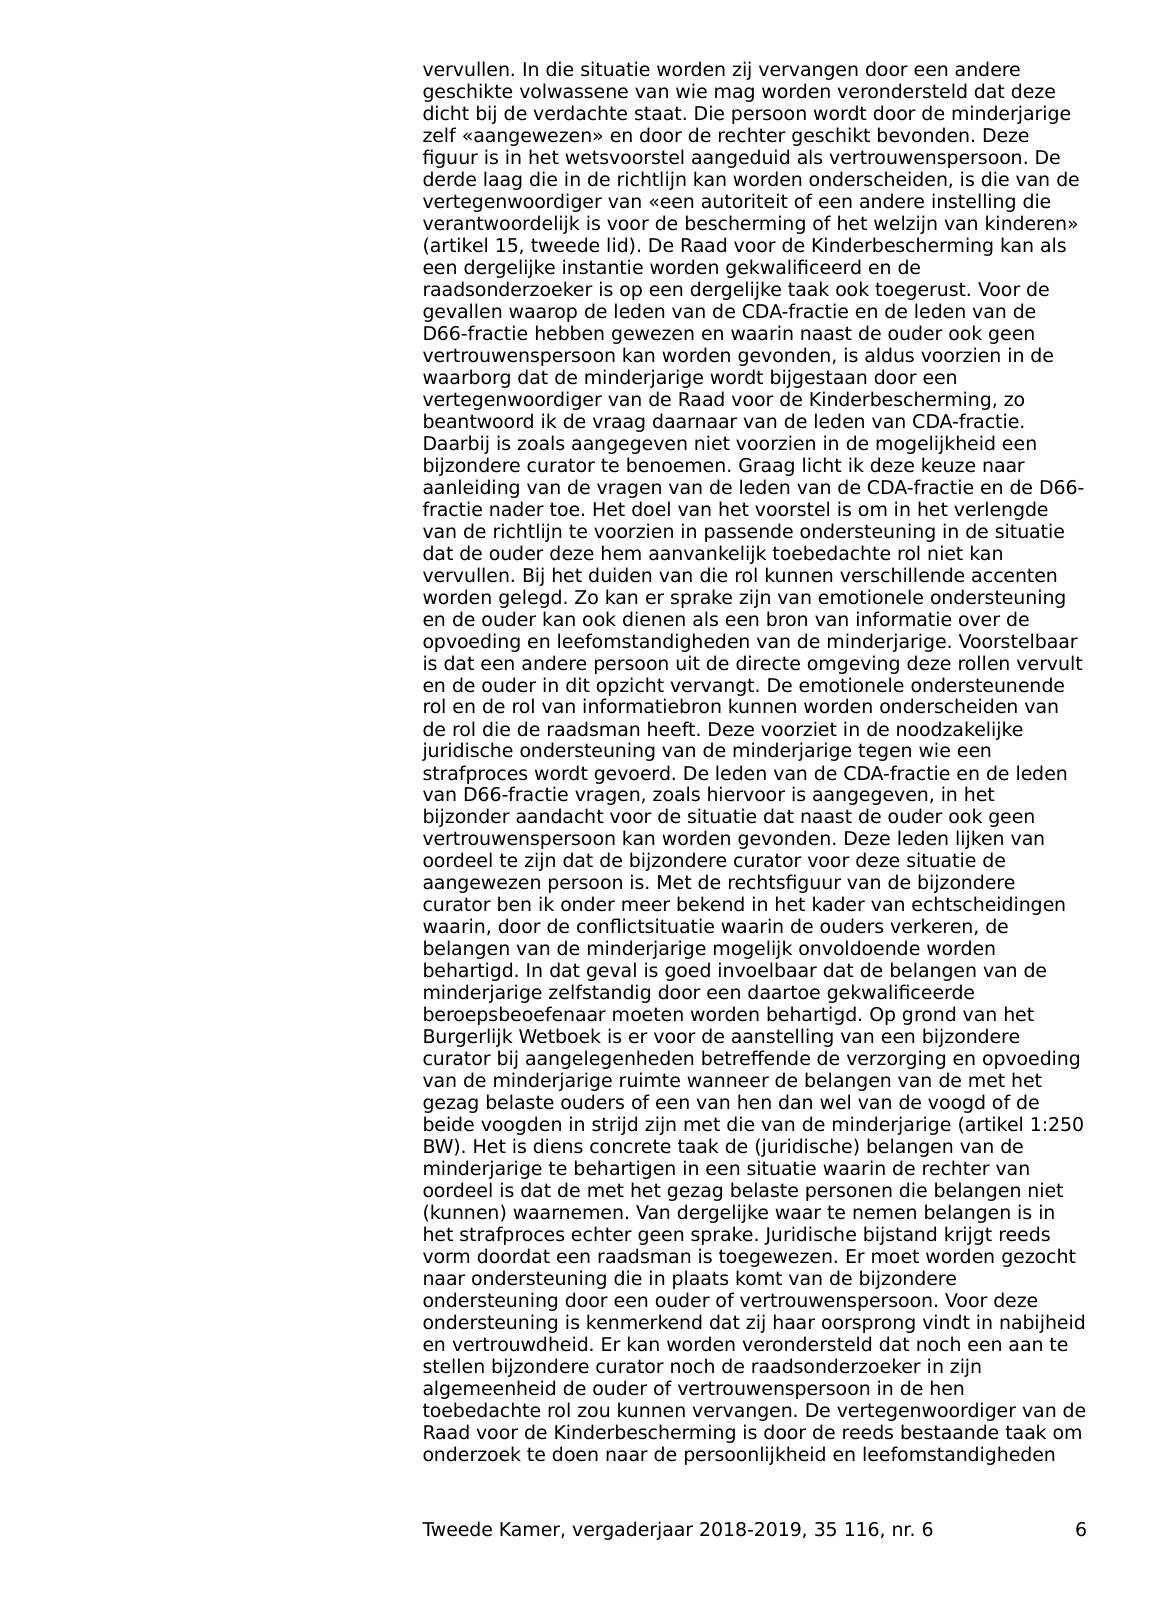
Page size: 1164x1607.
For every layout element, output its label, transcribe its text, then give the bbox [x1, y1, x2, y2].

text vervullen. In die situatie worden zij vervangen door een andere geschikte volwassene van wie mag worden verondersteld dat deze dicht bij de verdachte staat. Die persoon wordt door de minderjarige zelf «aangewezen» en door de rechter geschikt bevonden. Deze figuur is in het wetsvoorstel aangeduid als vertrouwenspersoon. De derde laag die in de richtlijn kan worden onderscheiden, is die van de vertegenwoordiger van «een autoriteit of een andere instelling die verantwoordelijk is voor de bescherming of het welzijn van kinderen» (artikel 15, tweede lid). De Raad voor de Kinderbescherming kan als een dergelijke instantie worden gekwalificeerd en de raadsonderzoeker is op een dergelijke taak ook toegerust. Voor de gevallen waarop de leden van de CDA-fractie en de leden van de D66-fractie hebben gewezen en waarin naast de ouder ook geen vertrouwenspersoon kan worden gevonden, is aldus voorzien in de waarborg dat de minderjarige wordt bijgestaan door een vertegenwoordiger van de Raad voor de Kinderbescherming, zo beantwoord ik de vraag daarnaar van de leden van CDA-fractie. Daarbij is zoals aangegeven niet voorzien in de mogelijkheid een bijzondere curator te benoemen. Graag licht ik deze keuze naar aanleiding van de vragen van de leden van de CDA-fractie en de D66-fractie nader toe. Het doel van het voorstel is om in het verlengde van de richtlijn te voorzien in passende ondersteuning in de situatie dat de ouder deze hem aanvankelijk toebedachte rol niet kan vervullen. Bij het duiden van die rol kunnen verschillende accenten worden gelegd. Zo kan er sprake zijn van emotionele ondersteuning en de ouder kan ook dienen als een bron van informatie over de opvoeding en leefomstandigheden van de minderjarige. Voorstelbaar is dat een andere persoon uit de directe omgeving deze rollen vervult en de ouder in dit opzicht vervangt. De emotionele ondersteunende rol en de rol van informatiebron kunnen worden onderscheiden van de rol die de raadsman heeft. Deze voorziet in de noodzakelijke juridische ondersteuning van de minderjarige tegen wie een strafproces wordt gevoerd. De leden van de CDA-fractie en de leden van D66-fractie vragen, zoals hiervoor is aangegeven, in het bijzonder aandacht voor de situatie dat naast de ouder ook geen vertrouwenspersoon kan worden gevonden. Deze leden lijken van oordeel te zijn dat de bijzondere curator voor deze situatie de aangewezen persoon is. Met de rechtsfiguur van de bijzondere curator ben ik onder meer bekend in het kader van echtscheidingen waarin, door de conflictsituatie waarin de ouders verkeren, de belangen van de minderjarige mogelijk onvoldoende worden behartigd. In dat geval is goed invoelbaar dat de belangen van de minderjarige zelfstandig door een daartoe gekwalificeerde beroepsbeoefenaar moeten worden behartigd. Op grond van het Burgerlijk Wetboek is er voor de aanstelling van een bijzondere curator bij aangelegenheden betreffende de verzorging en opvoeding van de minderjarige ruimte wanneer de belangen van de met het gezag belaste ouders of een van hen dan wel van de voogd of de beide voogden in strijd zijn met die van de minderjarige (artikel 1:250 BW). Het is diens concrete taak de (juridische) belangen van de minderjarige te behartigen in een situatie waarin de rechter van oordeel is dat de met het gezag belaste personen die belangen niet (kunnen) waarnemen. Van dergelijke waar te nemen belangen is in het strafproces echter geen sprake. Juridische bijstand krijgt reeds vorm doordat een raadsman is toegewezen. Er moet worden gezocht naar ondersteuning die in plaats komt van de bijzondere ondersteuning door een ouder of vertrouwenspersoon. Voor deze ondersteuning is kenmerkend dat zij haar oorsprong vindt in nabijheid en vertrouwdheid. Er kan worden verondersteld dat noch een aan te stellen bijzondere curator noch de raadsonderzoeker in zijn algemeenheid de ouder of vertrouwenspersoon in de hen toebedachte rol zou kunnen vervangen. De vertegenwoordiger van de Raad voor de Kinderbescherming is door de reeds bestaande taak om onderzoek te doen naar de persoonlijkheid en leefomstandigheden [422, 59, 1087, 1466]
